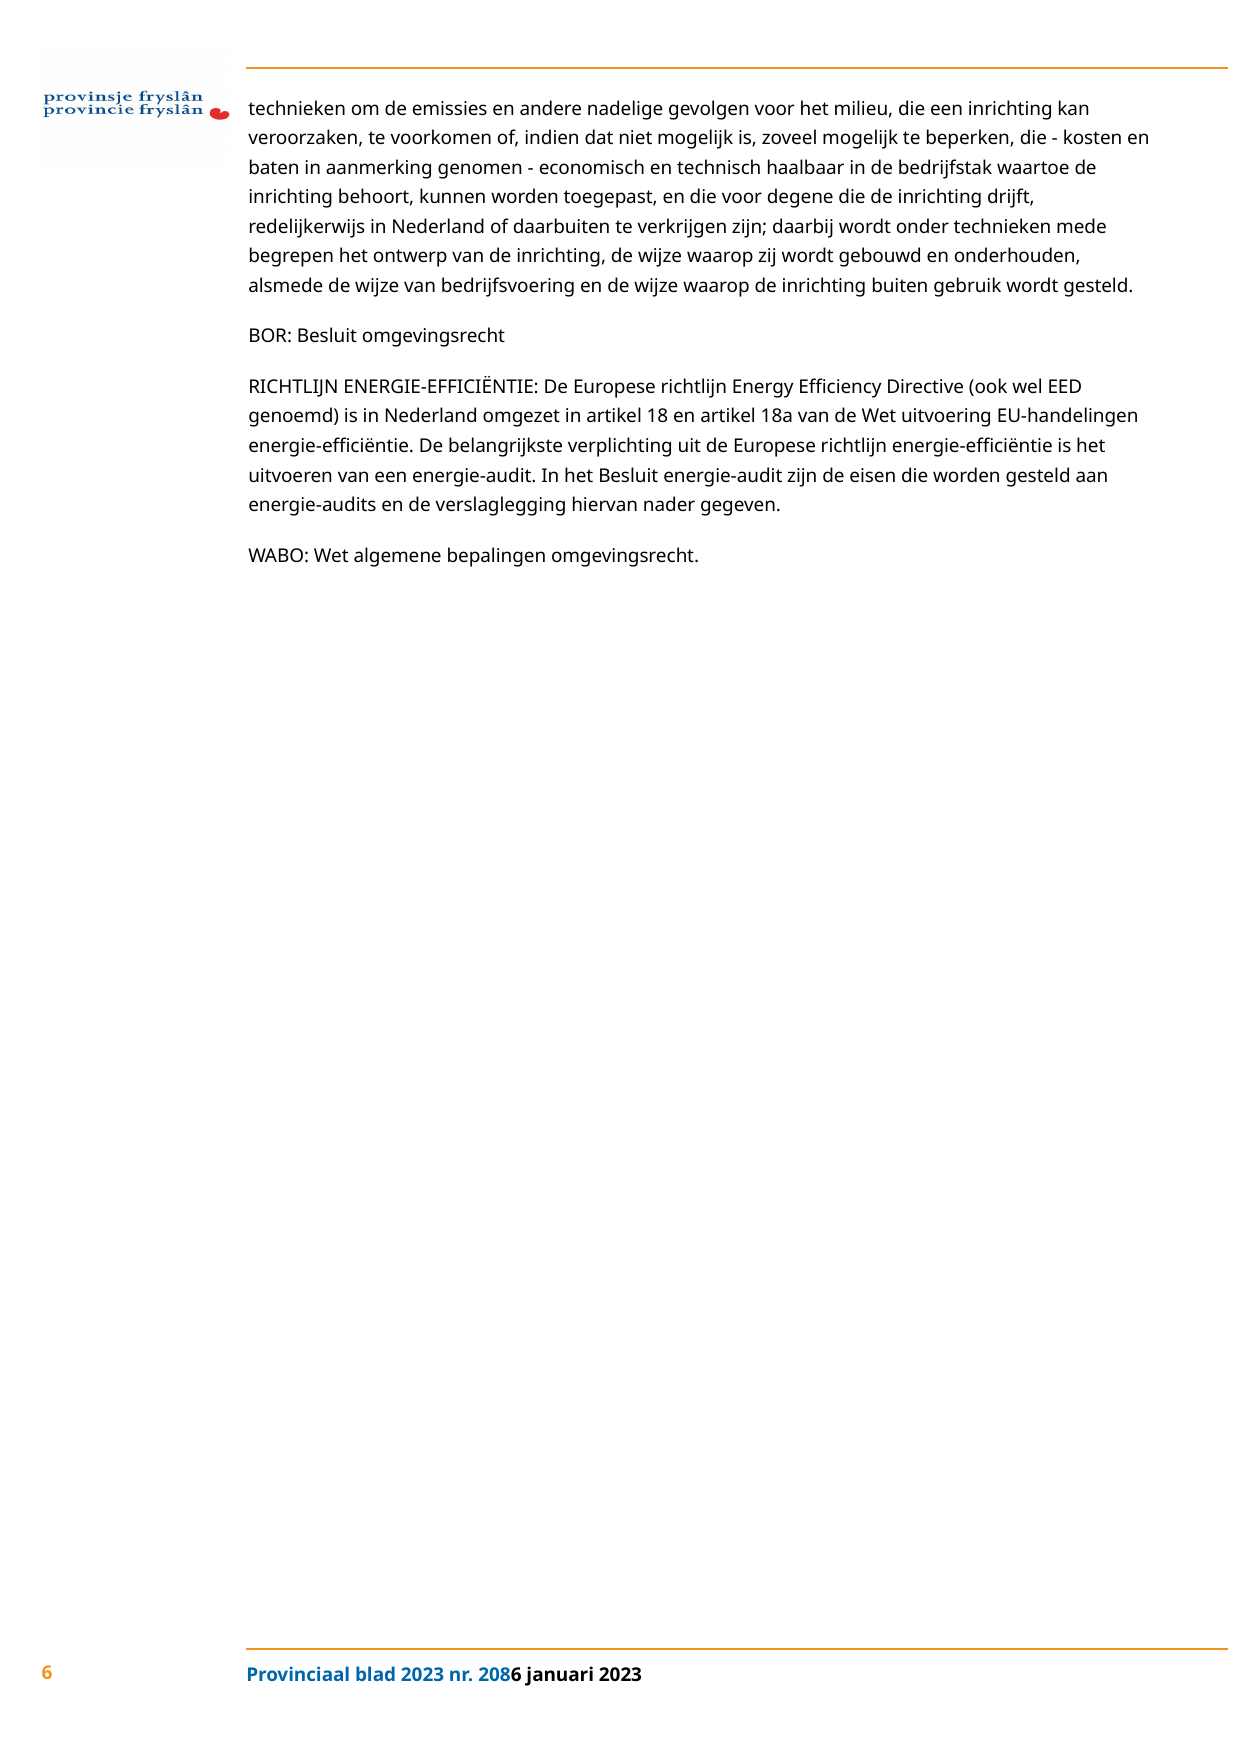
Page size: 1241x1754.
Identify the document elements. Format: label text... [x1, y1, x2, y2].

picture [41, 47, 231, 172]
text technieken om de emissies en andere nadelige gevolgen voor het milieu, die een inrichting kan veroorzaken, te voorkomen of, indien dat niet mogelijk is, zoveel mogelijk te beperken, die - kosten en baten in aanmerking genomen - economisch en technisch haalbaar in de bedrijfstak waartoe de inrichting behoort, kunnen worden toegepast, en die voor degene die de inrichting drijft, redelijkerwijs in Nederland of daarbuiten te verkrijgen zijn; daarbij wordt onder technieken mede begrepen het ontwerp van de inrichting, de wijze waarop zij wordt gebouwd en onderhouden, alsmede de wijze van bedrijfsvoering en de wijze waarop de inrichting buiten gebruik wordt gesteld. [248, 95, 1152, 298]
text BOR: Besluit omgevingsrecht [248, 323, 1152, 348]
text RICHTLIJN ENERGIE-EFFICIËNTIE: De Europese richtlijn Energy Efficiency Directive (ook wel EED genoemd) is in Nederland omgezet in artikel 18 en artikel 18a van de Wet uitvoering EU-handelingen energie-efficiëntie. De belangrijkste verplichting uit de Europese richtlijn energie-efficiëntie is het uitvoeren van een energie-audit. In het Besluit energie-audit zijn de eisen die worden gesteld aan energie-audits en de verslaglegging hiervan nader gegeven. [248, 373, 1152, 517]
text WABO: Wet algemene bepalingen omgevingsrecht. [248, 542, 1152, 568]
